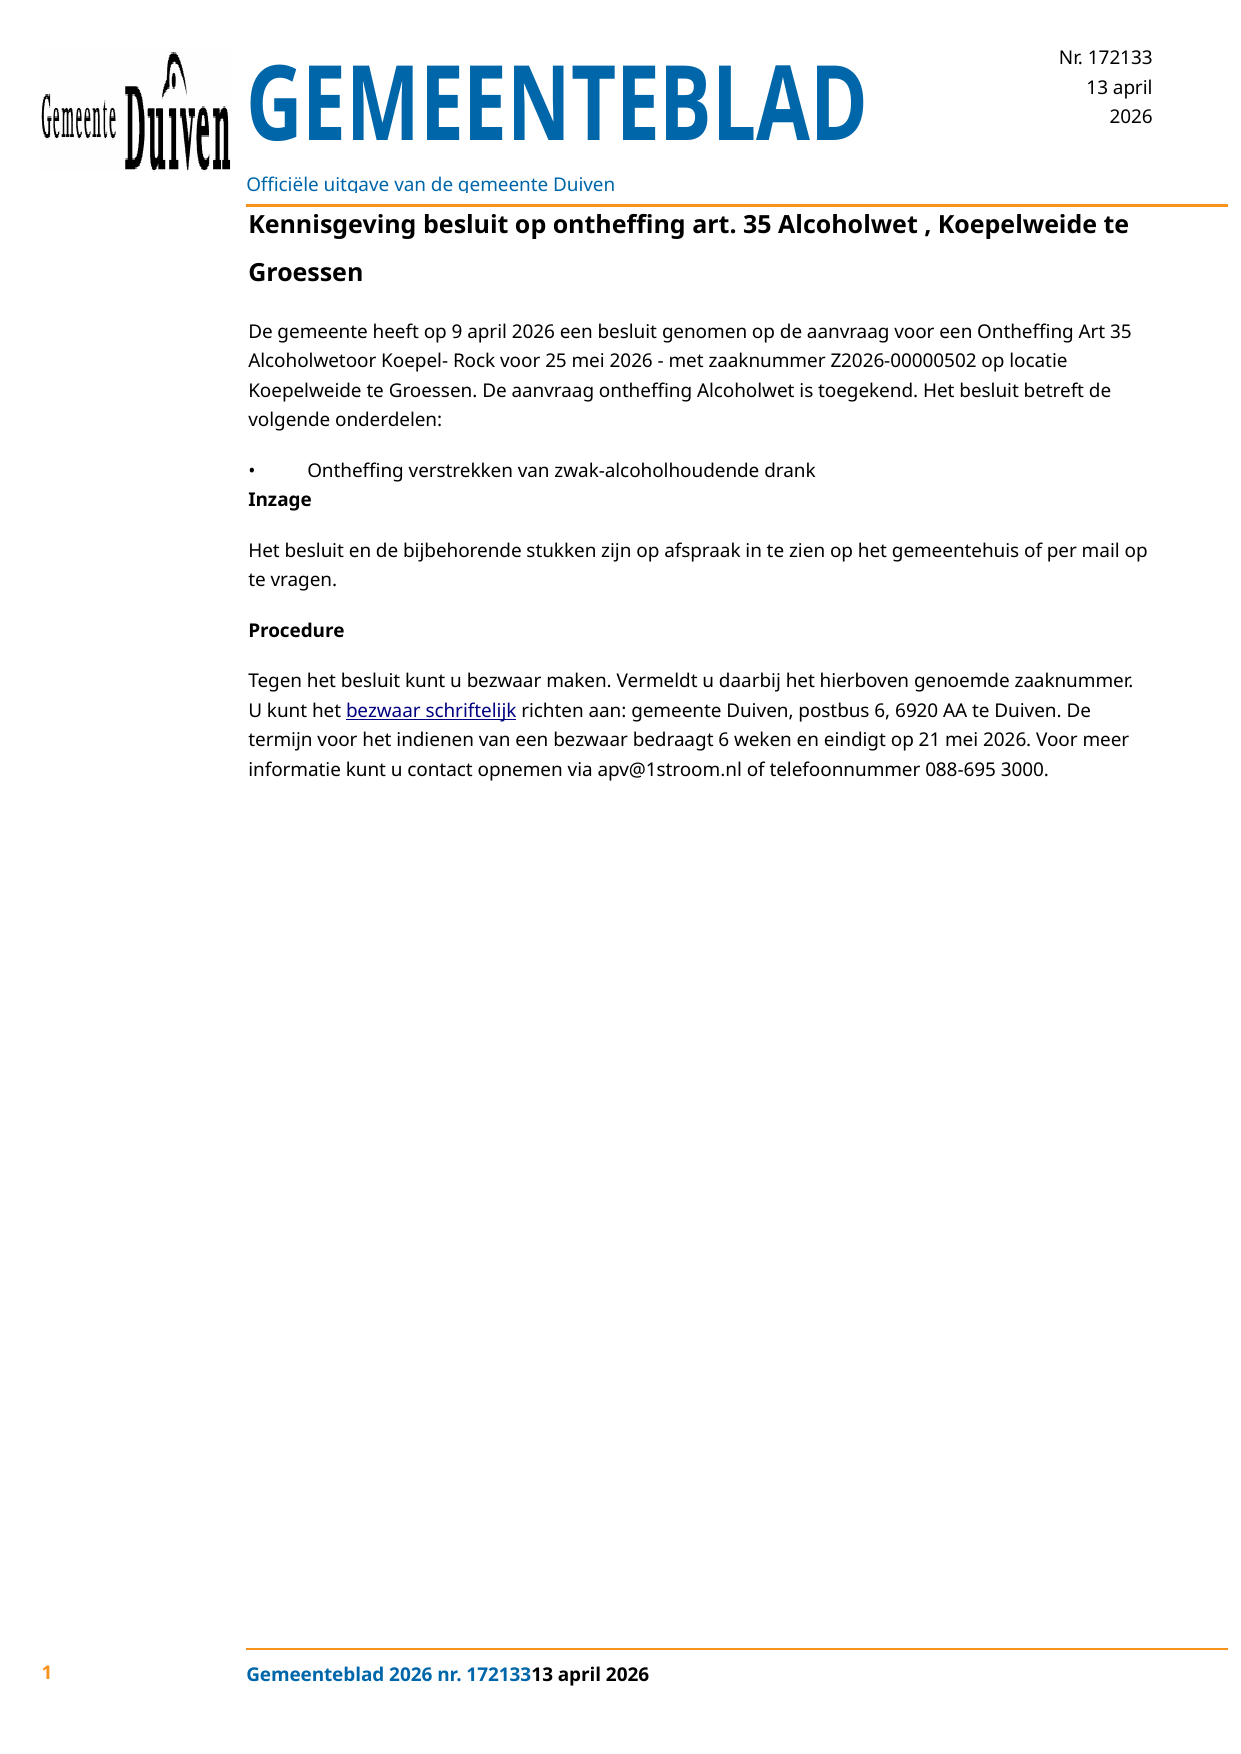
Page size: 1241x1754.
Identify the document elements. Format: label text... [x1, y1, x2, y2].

text Het besluit en de bijbehorende stukken zijn op afspraak in te zien op het gemeentehuis of per mail op te vragen. [248, 537, 1152, 592]
text De gemeente heeft op 9 april 2026 een besluit genomen op de aanvraag voor een Ontheffing Art 35 Alcoholwetoor Koepel- Rock voor 25 mei 2026 - met zaaknummer Z2026-00000502 op locatie Koepelweide te Groessen. De aanvraag ontheffing Alcoholwet is toegekend. Het besluit betreft de volgende onderdelen: [248, 318, 1152, 432]
list Ontheffing verstrekken van zwak-alcoholhoudende drank [248, 457, 1152, 483]
picture [41, 47, 231, 172]
text Tegen het besluit kunt u bezwaar maken. Vermeldt u daarbij het hierboven genoemde zaaknummer. U kunt het bezwaar schriftelijk richten aan: gemeente Duiven, postbus 6, 6920 AA te Duiven. De termijn voor het indienen van een bezwaar bedraagt 6 weken en eindigt op 21 mei 2026. Voor meer informatie kunt u contact opnemen via apv@1stroom.nl of telefoonnummer 088-695 3000. [248, 667, 1152, 782]
text Kennisgeving besluit op ontheffing art. 35 Alcoholwet , Koepelweide te Groessen [248, 207, 1152, 288]
text Inzage [248, 487, 1152, 512]
text Procedure [248, 617, 1152, 643]
